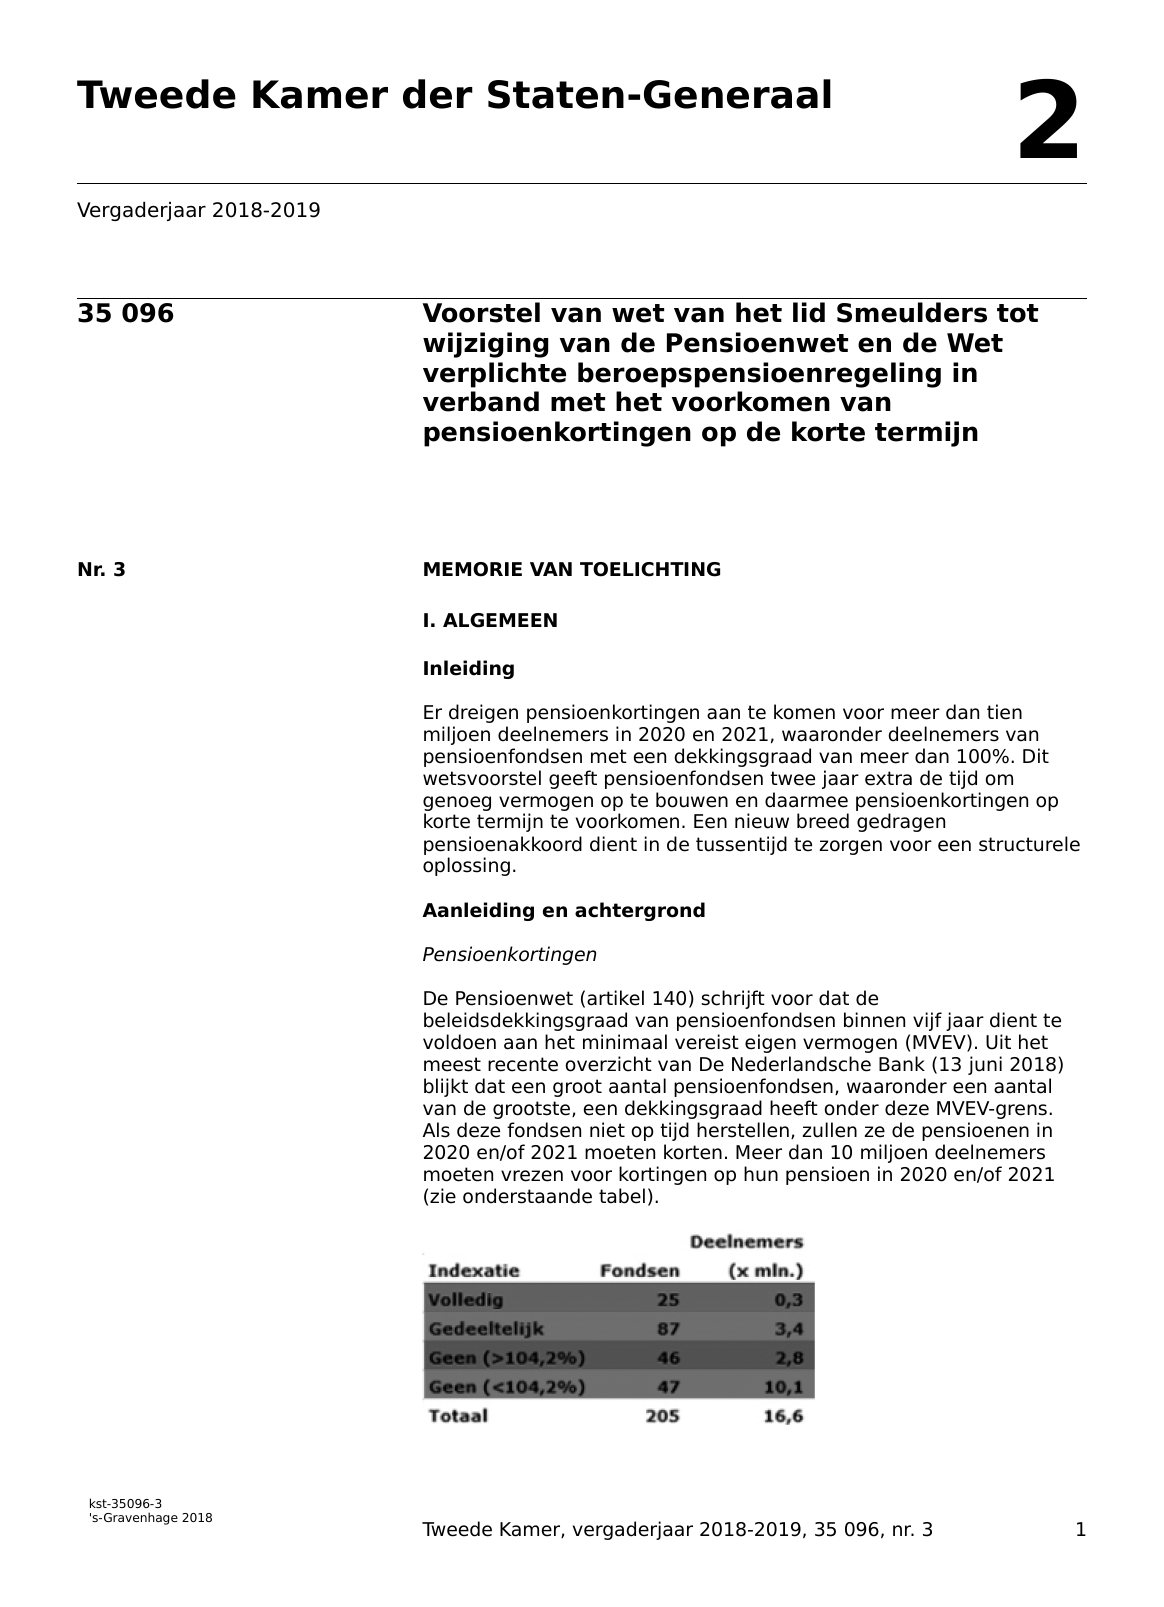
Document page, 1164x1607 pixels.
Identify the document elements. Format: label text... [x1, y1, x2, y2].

subtitle Nr. 3 MEMORIE VAN TOELICHTING [77, 558, 1087, 580]
subtitle Aanleiding en achtergrond [422, 899, 1087, 922]
subtitle I. ALGEMEEN [422, 610, 1087, 632]
subtitle Pensioenkortingen [422, 944, 1087, 966]
text De Pensioenwet (artikel 140) schrijft voor dat de beleidsdekkingsgraad van pensioenfondsen binnen vijf jaar dient te voldoen aan het minimaal vereist eigen vermogen (MVEV). Uit het meest recente overzicht van De Nederlandsche Bank (13 juni 2018) blijkt dat een groot aantal pensioenfondsen, waaronder een aantal van de grootste, een dekkingsgraad heeft onder deze MVEV-grens. Als deze fondsen niet op tijd herstellen, zullen ze de pensioenen in 2020 en/of 2021 moeten korten. Meer dan 10 miljoen deelnemers moeten vrezen voor kortingen op hun pensioen in 2020 en/of 2021 (zie onderstaande tabel). [422, 988, 1087, 1208]
table_header Tweede Kamer der Staten-Generaal [77, 59, 886, 183]
table_header 2 [886, 59, 1087, 183]
table_cell Vergaderjaar 2018-2019 [77, 184, 1087, 298]
subtitle Inleiding [422, 657, 1087, 679]
text 's-Gravenhage 2018 [88, 1511, 323, 1525]
text Er dreigen pensioenkortingen aan te komen voor meer dan tien miljoen deelnemers in 2020 en 2021, waaronder deelnemers van pensioenfondsen met een dekkingsgraad van meer dan 100%. Dit wetsvoorstel geeft pensioenfondsen twee jaar extra de tijd om genoeg vermogen op te bouwen en daarmee pensioenkortingen op korte termijn te voorkomen. Een nieuw breed gedragen pensioenakkoord dient in de tussentijd te zorgen voor een structurele oplossing. [422, 702, 1087, 877]
picture [422, 1230, 818, 1425]
subtitle 35 096 Voorstel van wet van het lid Smeulders tot wijziging van de Pensioenwet en de Wet verplichte beroepspensioenregeling in verband met het voorkomen van pensioenkortingen op de korte termijn [77, 299, 1087, 447]
text kst-35096-3 [88, 1497, 323, 1511]
